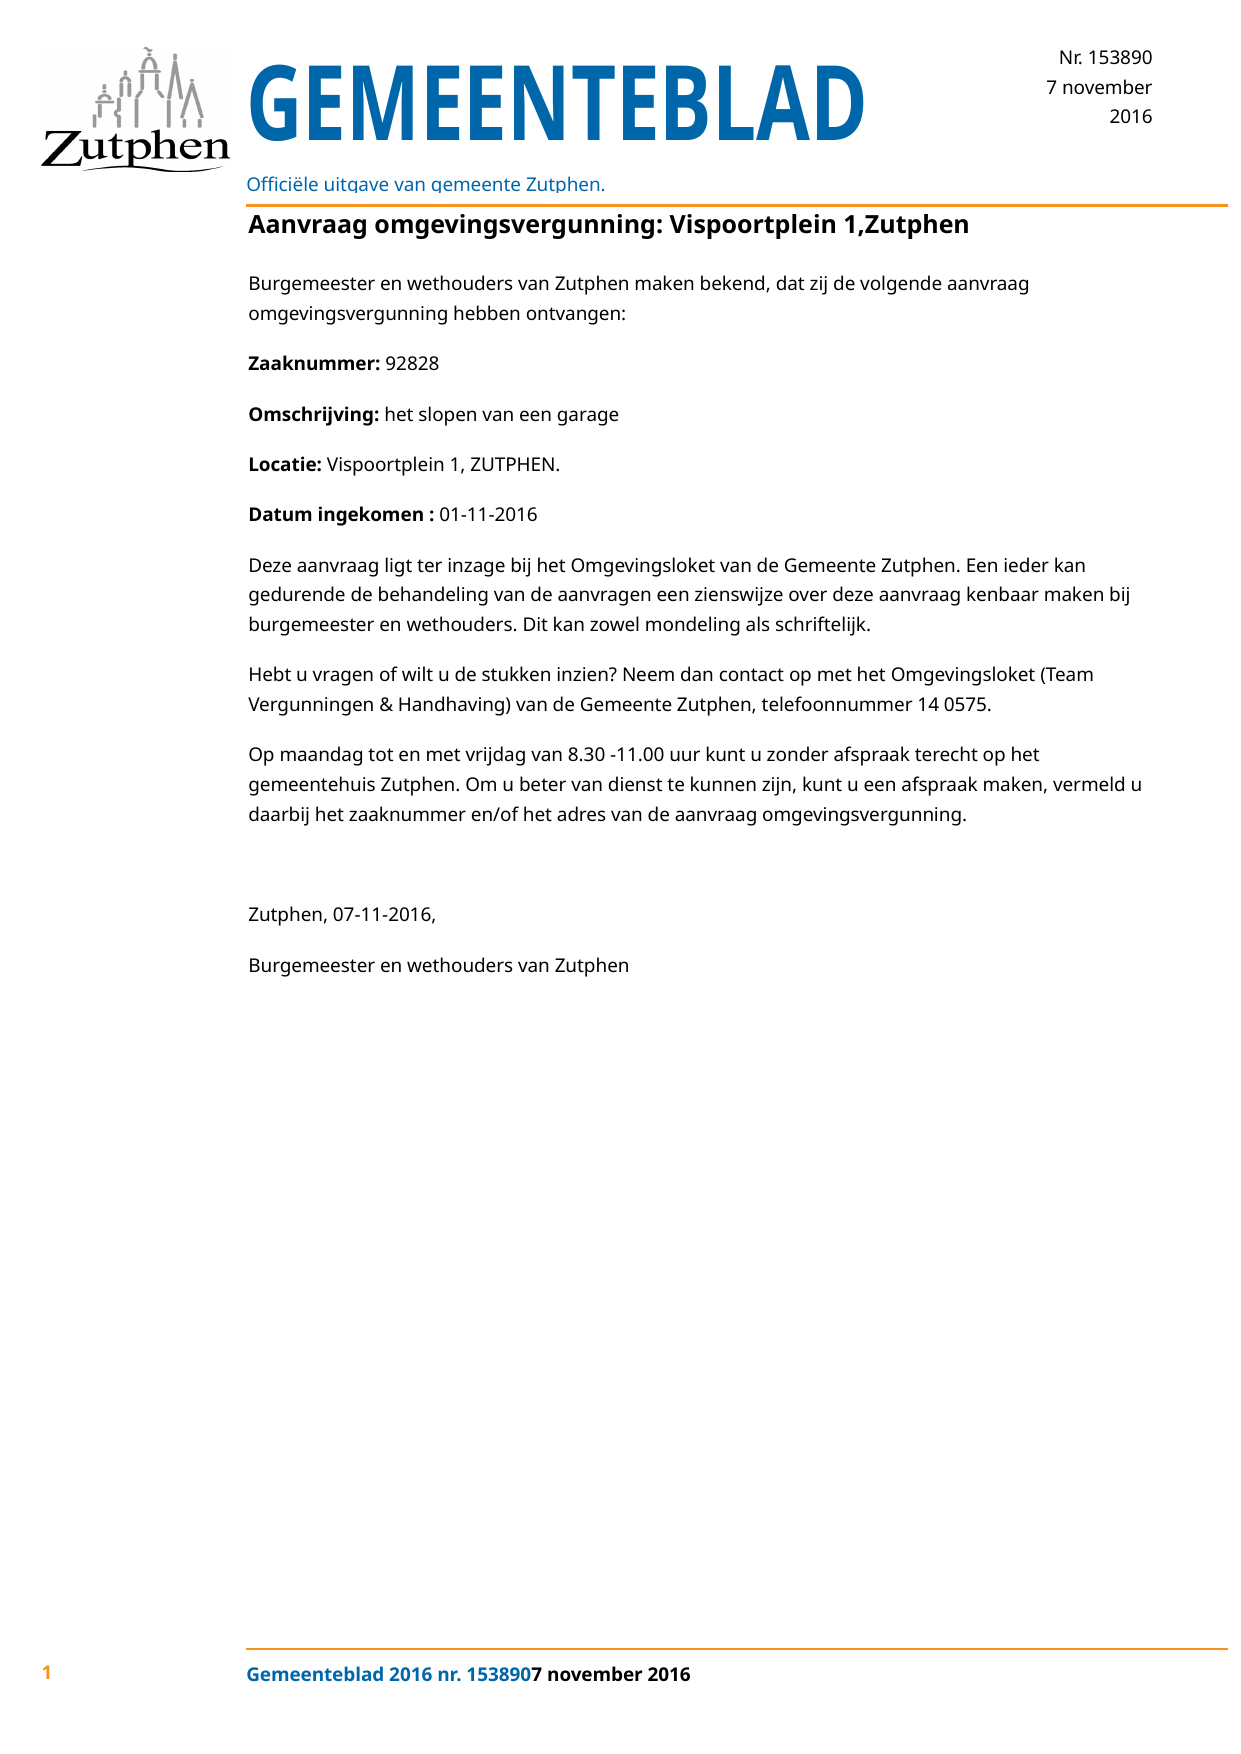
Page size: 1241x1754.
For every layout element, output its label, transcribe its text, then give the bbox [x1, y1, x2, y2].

picture [41, 47, 231, 172]
text Omschrijving: het slopen van een garage [248, 401, 1152, 426]
text Datum ingekomen : 01-11-2016 [248, 502, 1152, 527]
text Burgemeester en wethouders van Zutphen maken bekend, dat zij de volgende aanvraag omgevingsvergunning hebben ontvangen: [248, 270, 1152, 326]
text Burgemeester en wethouders van Zutphen [248, 952, 1152, 978]
text Zutphen, 07-11-2016, [248, 902, 1152, 927]
text Hebt u vragen of wilt u de stukken inzien? Neem dan contact op met het Omgevingsloket (Team Vergunningen & Handhaving) van de Gemeente Zutphen, telefoonnummer 14 0575. [248, 662, 1152, 717]
text Locatie: Vispoortplein 1, ZUTPHEN. [248, 451, 1152, 477]
text Op maandag tot en met vrijdag van 8.30 -11.00 uur kunt u zonder afspraak terecht op het gemeentehuis Zutphen. Om u beter van dienst te kunnen zijn, kunt u een afspraak maken, vermeld u daarbij het zaaknummer en/of het adres van de aanvraag omgevingsvergunning. [248, 742, 1152, 826]
text Aanvraag omgevingsvergunning: Vispoortplein 1,Zutphen [248, 207, 1152, 241]
text Deze aanvraag ligt ter inzage bij het Omgevingsloket van de Gemeente Zutphen. Een ieder kan gedurende de behandeling van de aanvragen een zienswijze over deze aanvraag kenbaar maken bij burgemeester en wethouders. Dit kan zowel mondeling als schriftelijk. [248, 552, 1152, 637]
text Zaaknummer: 92828 [248, 350, 1152, 376]
